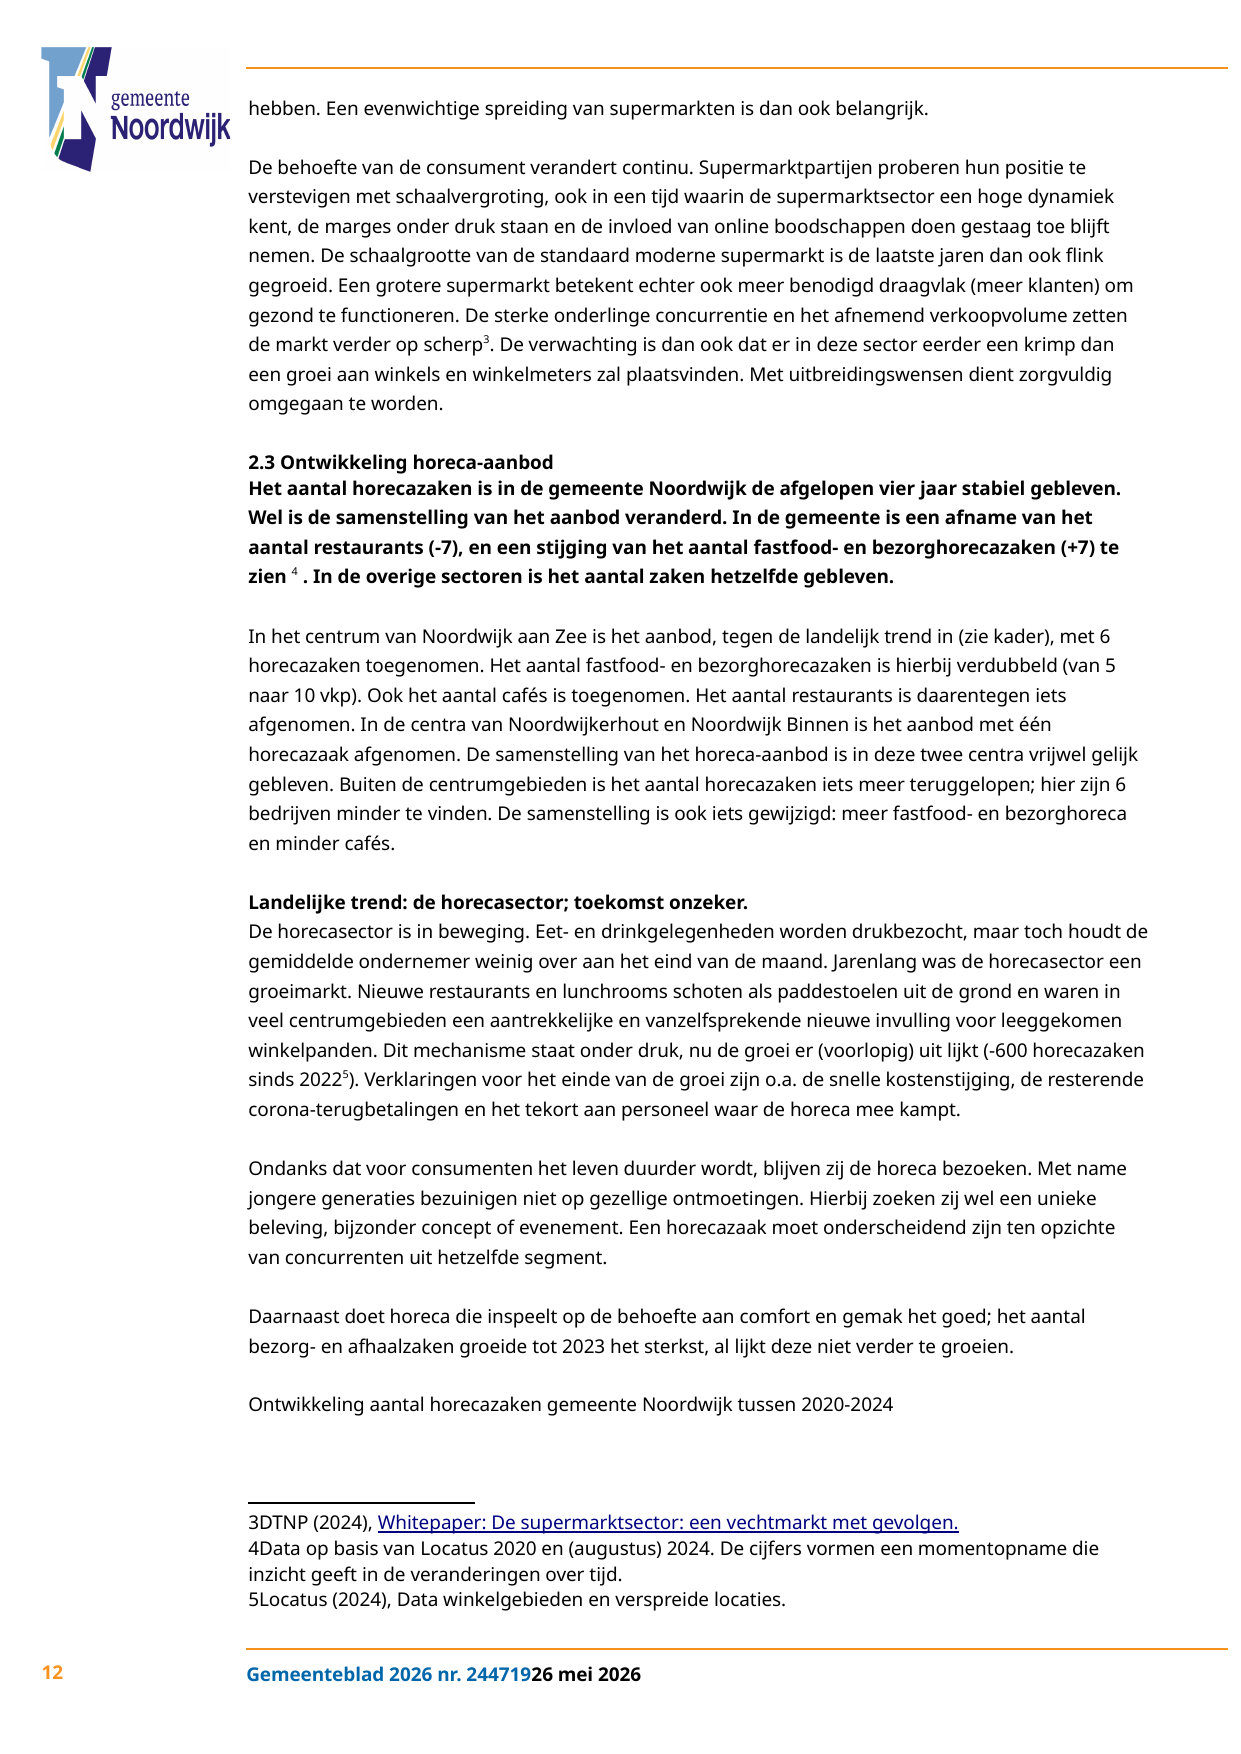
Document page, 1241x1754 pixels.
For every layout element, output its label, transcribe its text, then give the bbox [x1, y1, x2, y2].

text In het centrum van Noordwijk aan Zee is het aanbod, tegen de landelijk trend in (zie kader), met 6 horecazaken toegenomen. Het aantal fastfood- en bezorghoreca­zaken is hierbij verdubbeld (van 5 naar 10 vkp). Ook het aantal cafés is toegenomen. Het aantal restaurants is daarentegen iets afgenomen. In de centra van Noordwijkerhout en Noordwijk Binnen is het aanbod met één horecazaak afgenomen. De samenstelling van het horeca-aanbod is in deze twee centra vrijwel gelijk gebleven. Buiten de centrumgebieden is het aantal horecazaken iets meer teruggelopen; hier zijn 6 bedrijven minder te vinden. De samenstelling is ook iets gewijzigd: meer fastfood- en bezorghoreca en minder cafés. [248, 623, 1152, 856]
text 2.3 Ontwikkeling horeca-aanbod [248, 449, 1152, 475]
text Ontwikkeling aantal horecazaken gemeente Noordwijk tussen 2020-2024 [248, 1391, 1152, 1417]
table_header Landelijke trend: de horecasector; toekomst onzeker. De horecasector is in beweging. Eet- en drinkgelegenheden worden drukbezocht, maar toch houdt de gemiddelde ondernemer weinig over aan het eind van de maand. Jarenlang was de horecasector een groeimarkt. Nieuwe restaurants en lunchrooms schoten als paddestoelen uit de grond en waren in veel centrumgebieden een aantrekkelijke en vanzelfsprekende nieuwe invulling voor leeggekomen winkelpanden. Dit mechanisme staat onder druk, nu de groei er (voorlopig) uit lijkt (-600 horecazaken sinds 2022). Verklaringen voor het einde van de groei zijn o.a. de snelle kostenstijging, de resterende corona-terugbetalingen en het tekort aan personeel waar de horeca mee kampt. Ondanks dat voor consumenten het leven duurder wordt, blijven zij de horeca bezoeken. Met name jongere generaties bezuinigen niet op gezellige ontmoetingen. Hierbij zoeken zij wel een unieke beleving, bijzonder concept of evenement. Een horecazaak moet onderscheidend zijn ten opzichte van concurrenten uit hetzelfde segment. Daarnaast doet horeca die inspeelt op de behoefte aan comfort en gemak het goed; het aantal bezorg- en afhaalzaken groeide tot 2023 het sterkst, al lijkt deze niet verder te groeien. [248, 889, 1152, 1359]
picture [41, 47, 231, 172]
table_header hebben. Een evenwichtige spreiding van supermarkten is dan ook belangrijk. De behoefte van de consument verandert continu. Supermarkt­partijen proberen hun positie te verstevigen met schaalvergroting, ook in een tijd waarin de supermarktsector een hoge dynamiek kent, de marges onder druk staan en de invloed van online boodschappen doen gestaag toe blijft nemen. De schaalgrootte van de standaard moderne supermarkt is de laatste jaren dan ook flink gegroeid. Een grotere supermarkt betekent echter ook meer benodigd draagvlak (meer klanten) om gezond te functioneren. De sterke onderlinge concurrentie en het afnemend verkoopvolume zetten de markt verder op scherp. De verwachting is dan ook dat er in deze sector eerder een krimp dan een groei aan winkels en winkelmeters zal plaatsvinden. Met uitbreidingswensen dient zorgvuldig omgegaan te worden. [248, 95, 1152, 416]
text Het aantal horecazaken is in de gemeente Noordwijk de afgelopen vier jaar stabiel gebleven. Wel is de samenstelling van het aanbod veranderd. In de gemeente is een afname van het aantal restaurants (-7), en een stijging van het aantal fastfood- en bezorghorecazaken (+7) te zien . In de overige sectoren is het aantal zaken hetzelfde gebleven. [248, 475, 1152, 589]
text Data op basis van Locatus 2020 en (augustus) 2024. De cijfers vormen een momentopname die inzicht geeft in de veranderingen over tijd. [248, 1535, 1152, 1586]
